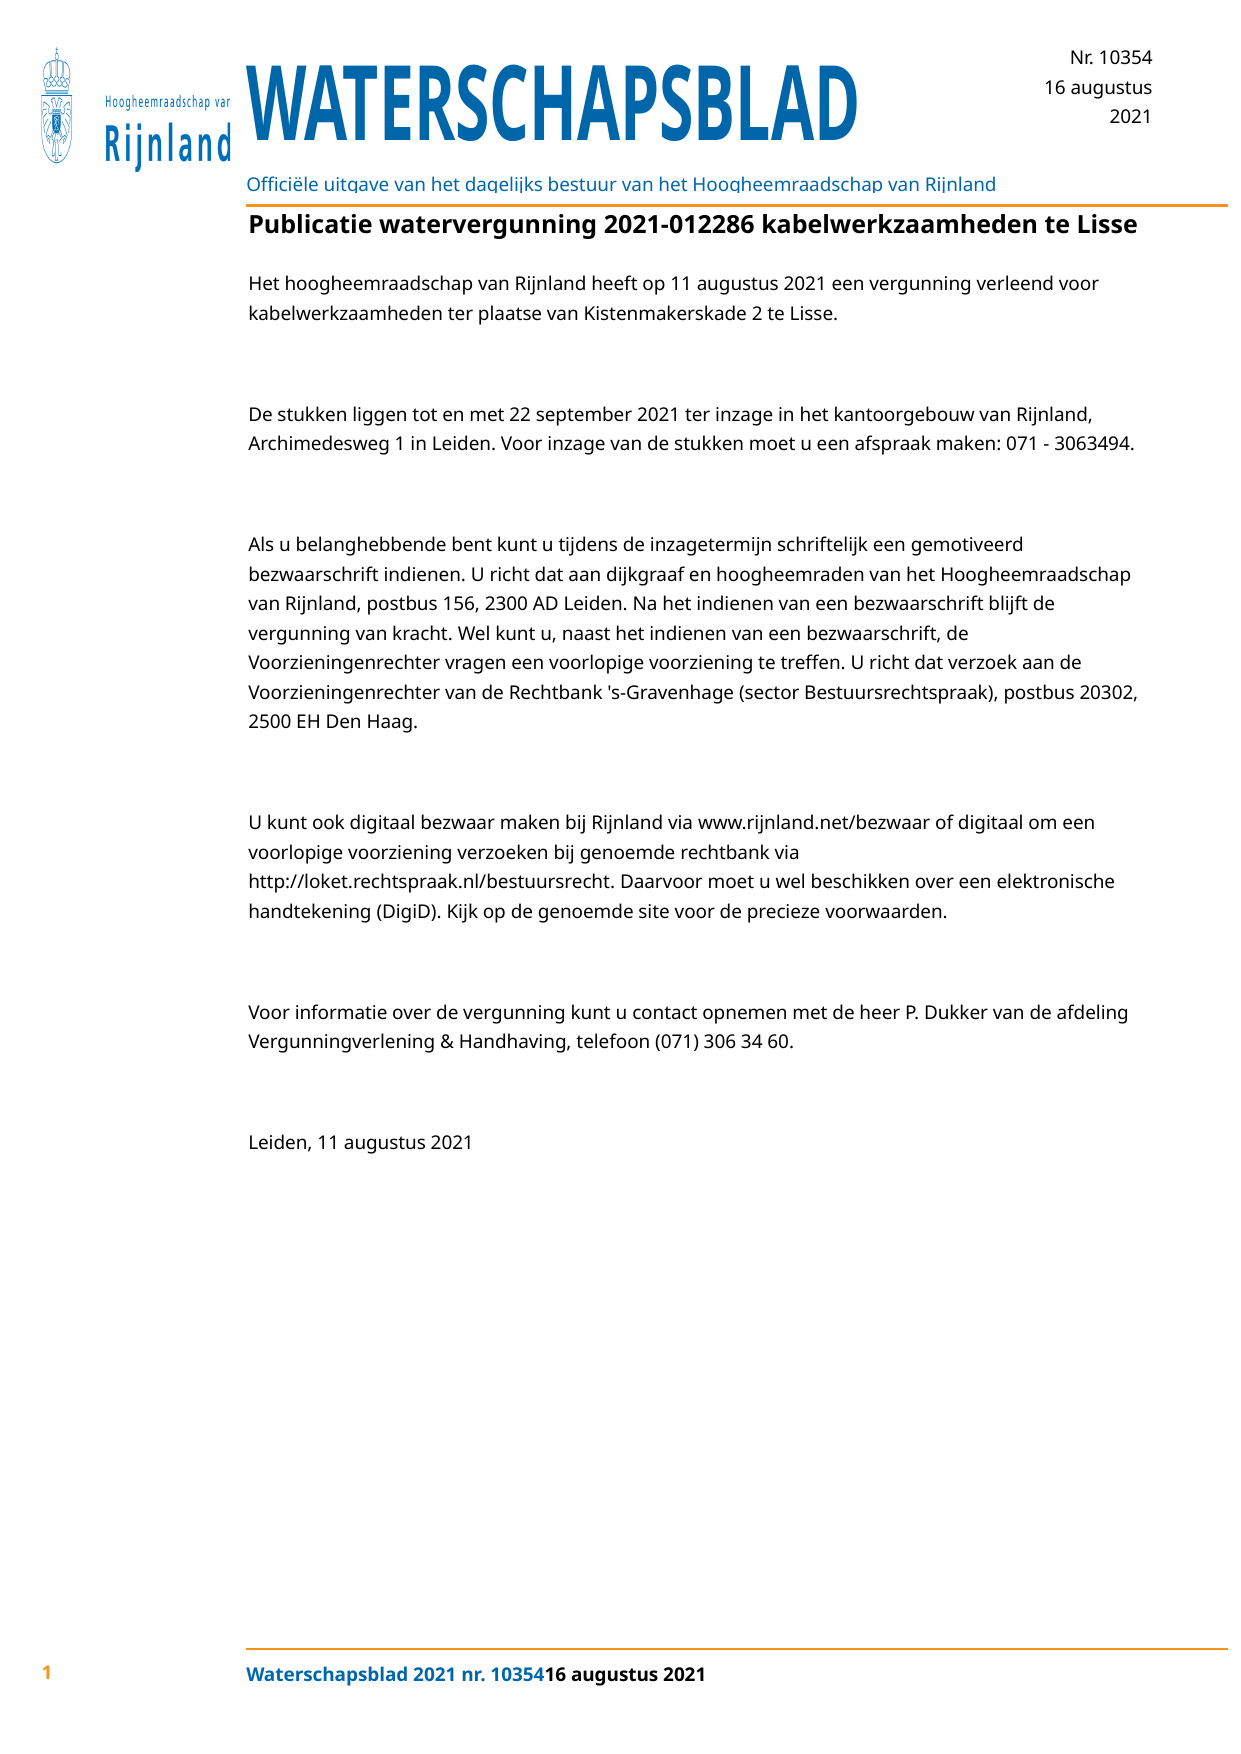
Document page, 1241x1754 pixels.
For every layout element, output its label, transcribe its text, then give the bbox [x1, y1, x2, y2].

text Leiden, 11 augustus 2021 [248, 1129, 1152, 1155]
picture [41, 47, 231, 172]
text Het hoogheemraadschap van Rijnland heeft op 11 augustus 2021 een vergunning verleend voor kabelwerkzaamheden ter plaatse van Kistenmakerskade 2 te Lisse. [248, 270, 1152, 326]
text Publicatie watervergunning 2021-012286 kabelwerkzaamheden te Lisse [248, 207, 1152, 241]
text De stukken liggen tot en met 22 september 2021 ter inzage in het kantoorgebouw van Rijnland, Archimedesweg 1 in Leiden. Voor inzage van de stukken moet u een afspraak maken: 071 - 3063494. [248, 401, 1152, 456]
text Als u belanghebbende bent kunt u tijdens de inzagetermijn schriftelijk een gemotiveerd bezwaarschrift indienen. U richt dat aan dijkgraaf en hoogheemraden van het Hoogheemraadschap van Rijnland, postbus 156, 2300 AD Leiden. Na het indienen van een bezwaarschrift blijft de vergunning van kracht. Wel kunt u, naast het indienen van een bezwaarschrift, de Voorzieningenrechter vragen een voorlopige voorziening te treffen. U richt dat verzoek aan de Voorzieningenrechter van de Rechtbank 's-Gravenhage (sector Bestuursrechtspraak), postbus 20302, 2500 EH Den Haag. [248, 531, 1152, 734]
text Voor informatie over de vergunning kunt u contact opnemen met de heer P. Dukker van de afdeling Vergunningverlening & Handhaving, telefoon (071) 306 34 60. [248, 999, 1152, 1054]
text U kunt ook digitaal bezwaar maken bij Rijnland via www.rijnland.net/bezwaar of digitaal om een voorlopige voorziening verzoeken bij genoemde rechtbank via http://loket.rechtspraak.nl/bestuursrecht. Daarvoor moet u wel beschikken over een elektronische handtekening (DigiD). Kijk op de genoemde site voor de precieze voorwaarden. [248, 809, 1152, 924]
